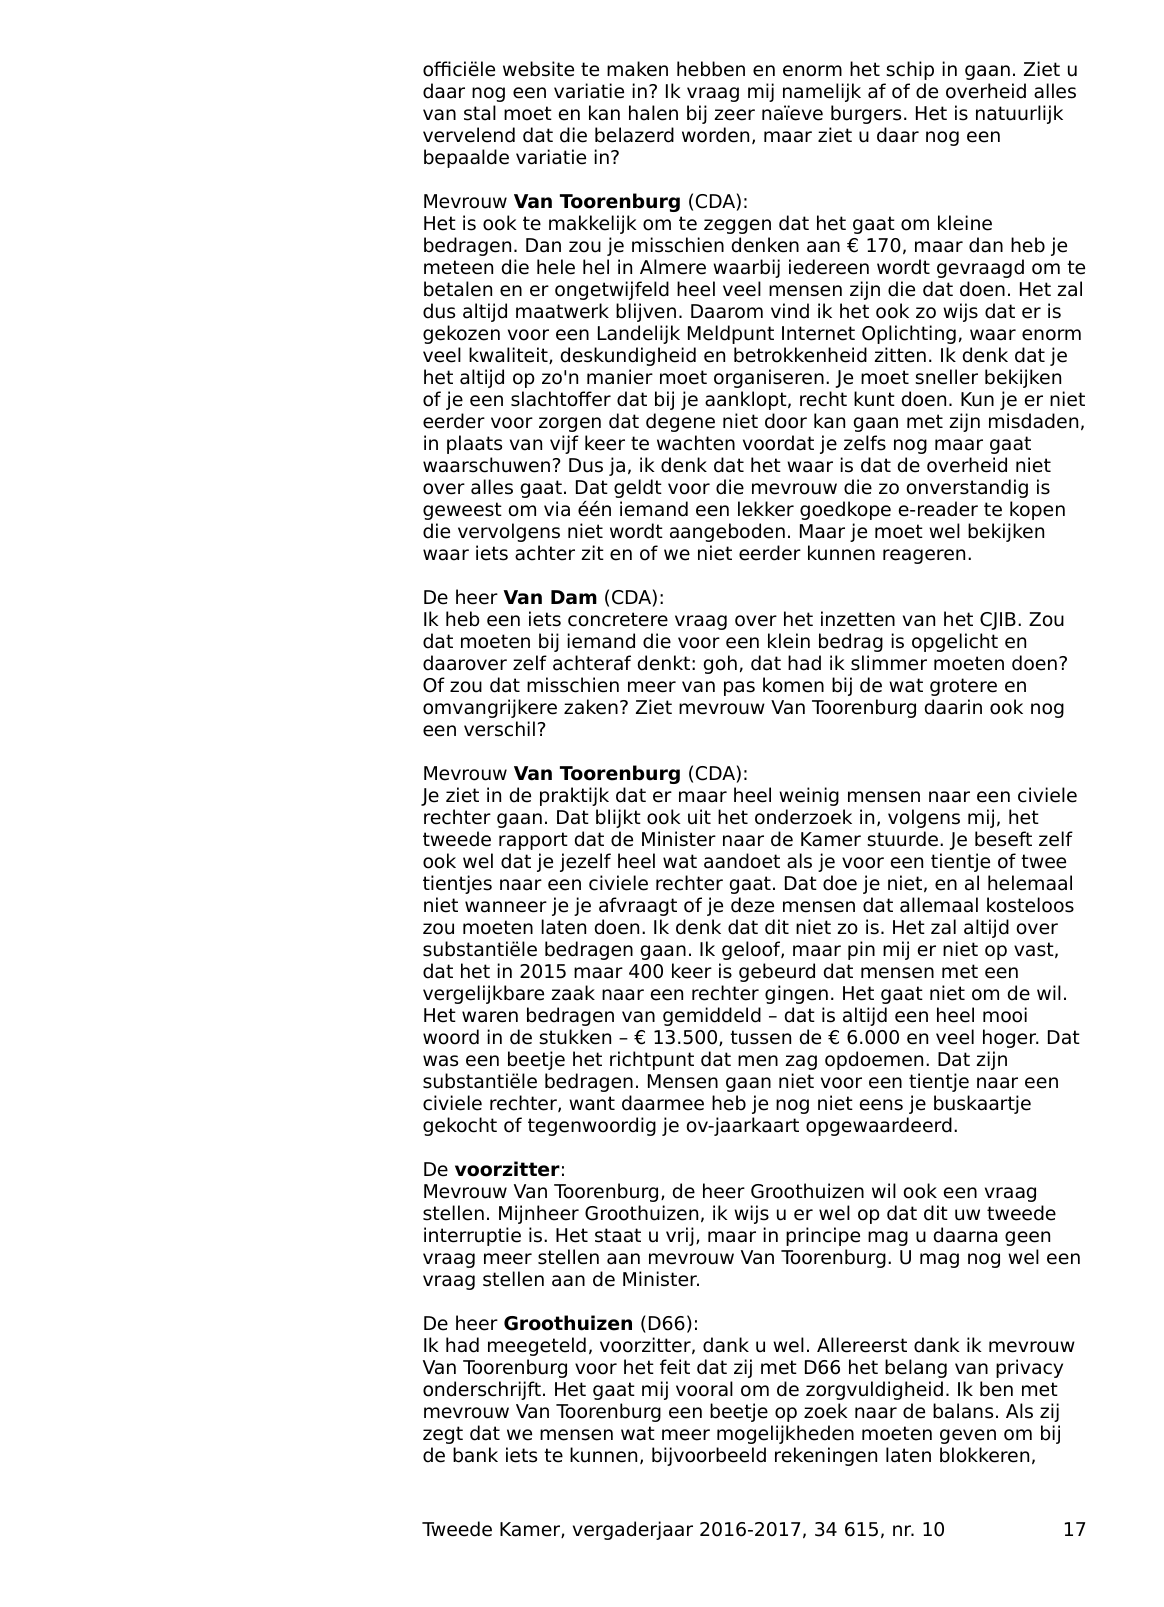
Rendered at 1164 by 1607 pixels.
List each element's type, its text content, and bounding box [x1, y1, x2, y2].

text De voorzitter: [422, 1159, 1087, 1181]
text Je ziet in de praktijk dat er maar heel weinig mensen naar een civiele rechter gaan. Dat blijkt ook uit het onderzoek in, volgens mij, het tweede rapport dat de Minister naar de Kamer stuurde. Je beseft zelf ook wel dat je jezelf heel wat aandoet als je voor een tientje of twee tientjes naar een civiele rechter gaat. Dat doe je niet, en al helemaal niet wanneer je je afvraagt of je deze mensen dat allemaal kosteloos zou moeten laten doen. Ik denk dat dit niet zo is. Het zal altijd over substantiële bedragen gaan. Ik geloof, maar pin mij er niet op vast, dat het in 2015 maar 400 keer is gebeurd dat mensen met een vergelijkbare zaak naar een rechter gingen. Het gaat niet om de wil. Het waren bedragen van gemiddeld – dat is altijd een heel mooi woord in de stukken – € 13.500, tussen de € 6.000 en veel hoger. Dat was een beetje het richtpunt dat men zag opdoemen. Dat zijn substantiële bedragen. Mensen gaan niet voor een tientje naar een civiele rechter, want daarmee heb je nog niet eens je buskaartje gekocht of tegenwoordig je ov-jaarkaart opgewaardeerd. [422, 785, 1087, 1137]
text Mevrouw Van Toorenburg (CDA): [422, 191, 1087, 213]
text Ik heb een iets concretere vraag over het inzetten van het CJIB. Zou dat moeten bij iemand die voor een klein bedrag is opgelicht en daarover zelf achteraf denkt: goh, dat had ik slimmer moeten doen? Of zou dat misschien meer van pas komen bij de wat grotere en omvangrijkere zaken? Ziet mevrouw Van Toorenburg daarin ook nog een verschil? [422, 609, 1087, 741]
text De heer Van Dam (CDA): [422, 587, 1087, 609]
text Mevrouw Van Toorenburg (CDA): [422, 763, 1087, 785]
text De heer Groothuizen (D66): [422, 1313, 1087, 1335]
text officiële website te maken hebben en enorm het schip in gaan. Ziet u daar nog een variatie in? Ik vraag mij namelijk af of de overheid alles van stal moet en kan halen bij zeer naïeve burgers. Het is natuurlijk vervelend dat die belazerd worden, maar ziet u daar nog een bepaalde variatie in? [422, 59, 1087, 169]
text Ik had meegeteld, voorzitter, dank u wel. Allereerst dank ik mevrouw Van Toorenburg voor het feit dat zij met D66 het belang van privacy onderschrijft. Het gaat mij vooral om de zorgvuldigheid. Ik ben met mevrouw Van Toorenburg een beetje op zoek naar de balans. Als zij zegt dat we mensen wat meer mogelijkheden moeten geven om bij de bank iets te kunnen, bijvoorbeeld rekeningen laten blokkeren, [422, 1335, 1087, 1467]
text Het is ook te makkelijk om te zeggen dat het gaat om kleine bedragen. Dan zou je misschien denken aan € 170, maar dan heb je meteen die hele hel in Almere waarbij iedereen wordt gevraagd om te betalen en er ongetwijfeld heel veel mensen zijn die dat doen. Het zal dus altijd maatwerk blijven. Daarom vind ik het ook zo wijs dat er is gekozen voor een Landelijk Meldpunt Internet Oplichting, waar enorm veel kwaliteit, deskundigheid en betrokkenheid zitten. Ik denk dat je het altijd op zo'n manier moet organiseren. Je moet sneller bekijken of je een slachtoffer dat bij je aanklopt, recht kunt doen. Kun je er niet eerder voor zorgen dat degene niet door kan gaan met zijn misdaden, in plaats van vijf keer te wachten voordat je zelfs nog maar gaat waarschuwen? Dus ja, ik denk dat het waar is dat de overheid niet over alles gaat. Dat geldt voor die mevrouw die zo onverstandig is geweest om via één iemand een lekker goedkope e-reader te kopen die vervolgens niet wordt aangeboden. Maar je moet wel bekijken waar iets achter zit en of we niet eerder kunnen reageren. [422, 213, 1087, 565]
text Mevrouw Van Toorenburg, de heer Groothuizen wil ook een vraag stellen. Mijnheer Groothuizen, ik wijs u er wel op dat dit uw tweede interruptie is. Het staat u vrij, maar in principe mag u daarna geen vraag meer stellen aan mevrouw Van Toorenburg. U mag nog wel een vraag stellen aan de Minister. [422, 1181, 1087, 1291]
